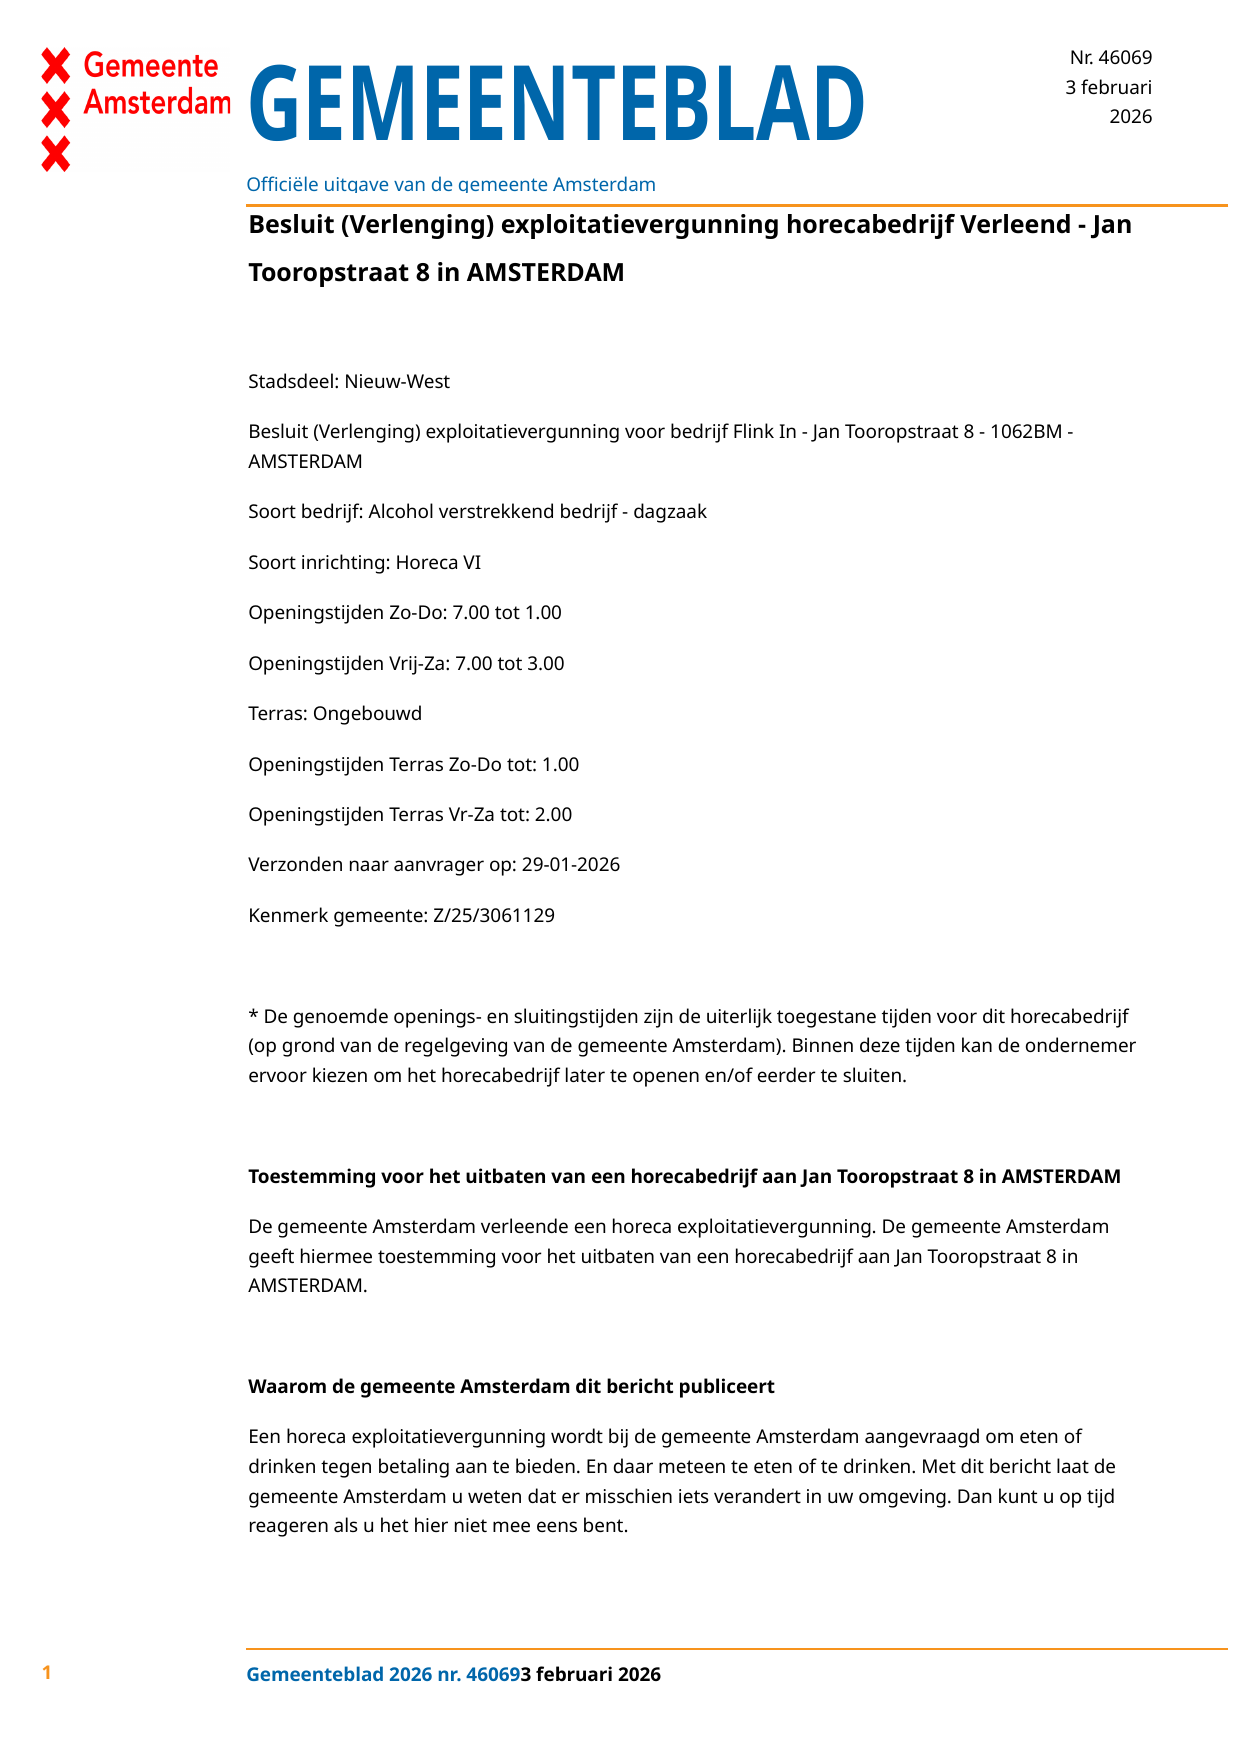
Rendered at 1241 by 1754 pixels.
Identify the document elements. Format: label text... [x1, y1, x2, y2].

text Verzonden naar aanvrager op: 29-01-2026 [248, 852, 1152, 877]
picture [41, 47, 231, 172]
text Openingstijden Vrij-Za: 7.00 tot 3.00 [248, 650, 1152, 676]
text Toestemming voor het uitbaten van een horecabedrijf aan Jan Tooropstraat 8 in AMSTERDAM [248, 1163, 1152, 1189]
text Waarom de gemeente Amsterdam dit bericht publiceert [248, 1373, 1152, 1399]
text Besluit (Verlenging) exploitatievergunning horecabedrijf Verleend - Jan Tooropstraat 8 in AMSTERDAM [248, 207, 1152, 288]
text De gemeente Amsterdam verleende een horeca exploitatievergunning. De gemeente Amsterdam geeft hiermee toestemming voor het uitbaten van een horecabedrijf aan Jan Tooropstraat 8 in AMSTERDAM. [248, 1213, 1152, 1298]
text Soort inrichting: Horeca VI [248, 549, 1152, 575]
text Terras: Ongebouwd [248, 700, 1152, 726]
text * De genoemde openings- en sluitingstijden zijn de uiterlijk toegestane tijden voor dit horecabedrijf (op grond van de regelgeving van de gemeente Amsterdam). Binnen deze tijden kan de ondernemer ervoor kiezen om het horecabedrijf later te openen en/of eerder te sluiten. [248, 1003, 1152, 1088]
text Openingstijden Zo-Do: 7.00 tot 1.00 [248, 599, 1152, 625]
text Stadsdeel: Nieuw-West [248, 368, 1152, 394]
text Openingstijden Terras Zo-Do tot: 1.00 [248, 751, 1152, 777]
text Een horeca exploitatievergunning wordt bij de gemeente Amsterdam aangevraagd om eten of drinken tegen betaling aan te bieden. En daar meteen te eten of te drinken. Met dit bericht laat de gemeente Amsterdam u weten dat er misschien iets verandert in uw omgeving. Dan kunt u op tijd reageren als u het hier niet mee eens bent. [248, 1424, 1152, 1538]
text Kenmerk gemeente: Z/25/3061129 [248, 902, 1152, 928]
text Soort bedrijf: Alcohol verstrekkend bedrijf - dagzaak [248, 499, 1152, 524]
text Openingstijden Terras Vr-Za tot: 2.00 [248, 801, 1152, 827]
text Besluit (Verlenging) exploitatievergunning voor bedrijf Flink In - Jan Tooropstraat 8 - 1062BM - AMSTERDAM [248, 419, 1152, 474]
